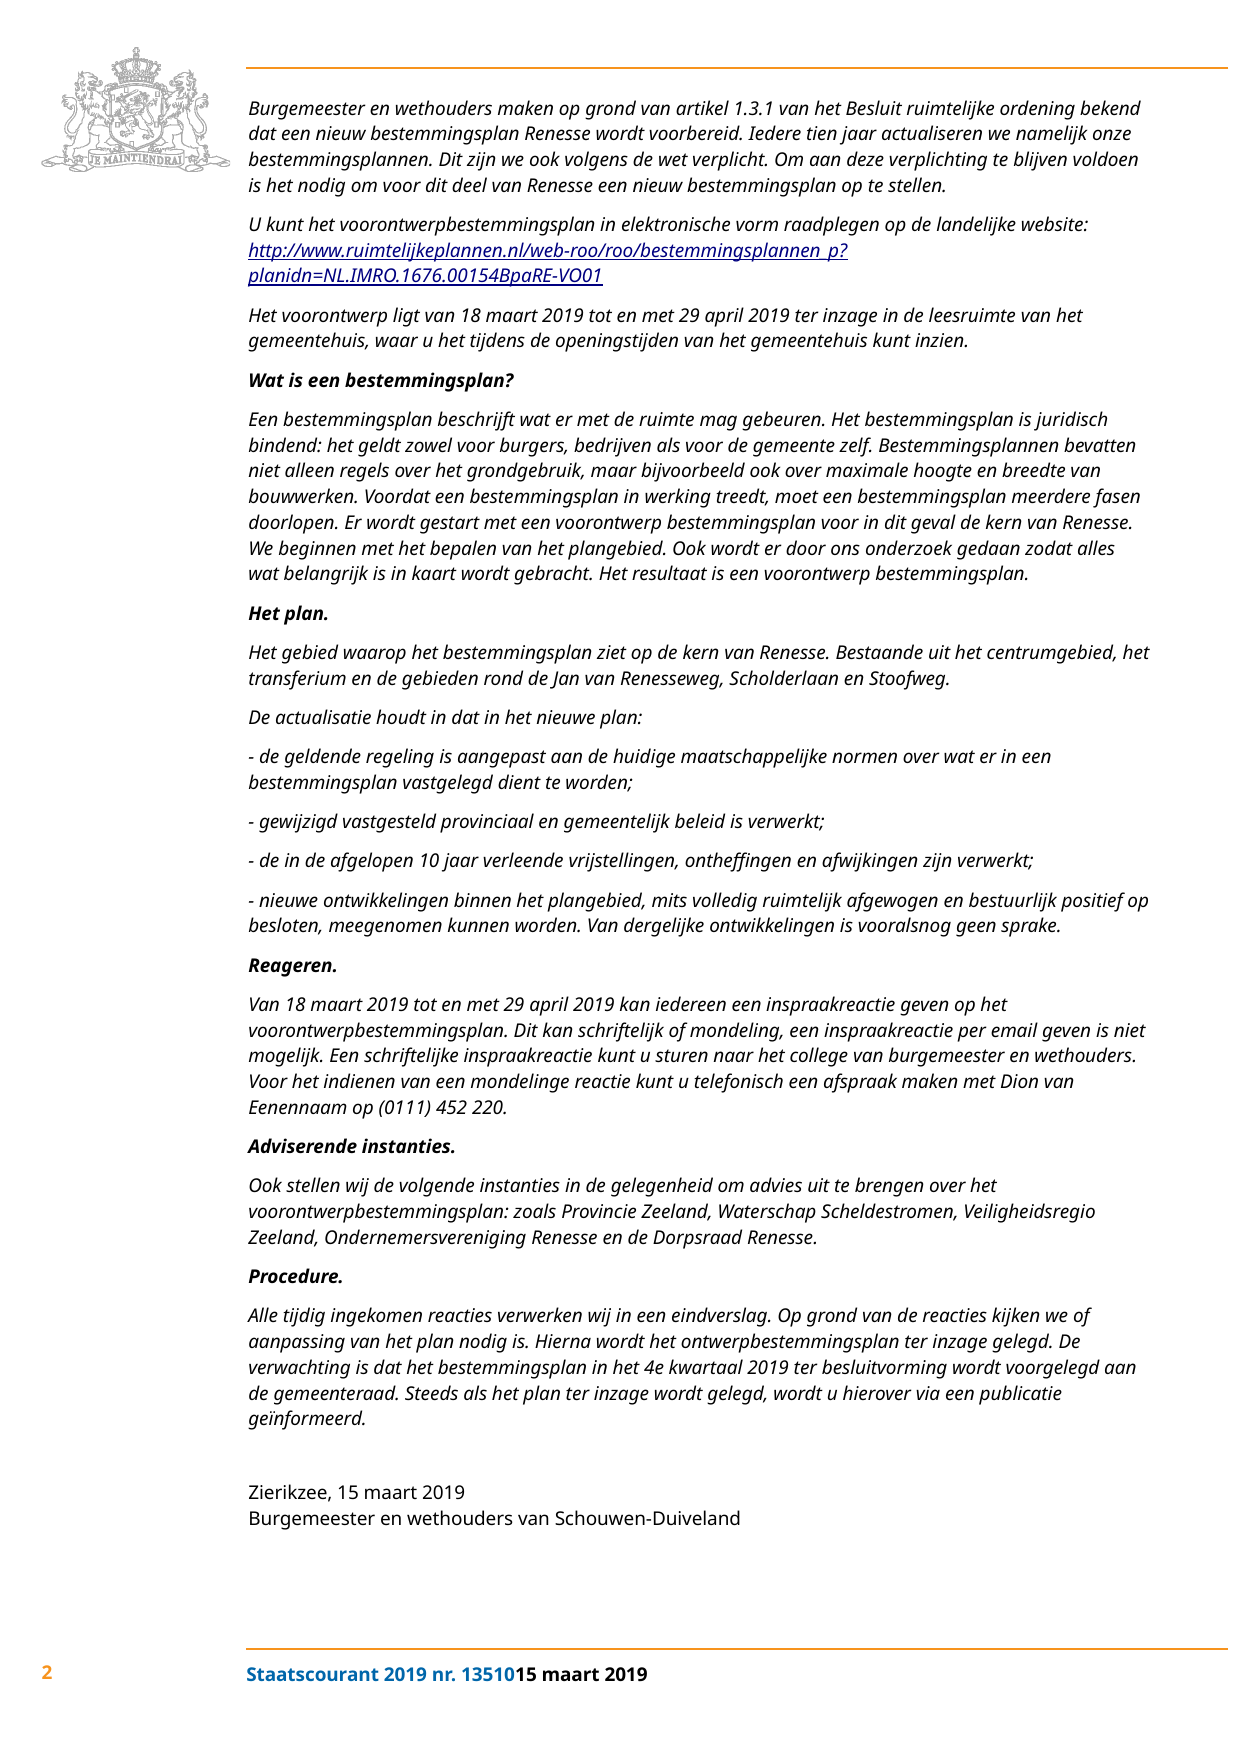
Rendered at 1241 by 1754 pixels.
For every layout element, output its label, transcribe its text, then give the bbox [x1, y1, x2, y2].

text Burgemeester en wethouders maken op grond van artikel 1.3.1 van het Besluit ruimtelijke ordening bekend dat een nieuw bestemmingsplan Renesse wordt voorbereid. Iedere tien jaar actualiseren we namelijk onze bestemmingsplannen. Dit zijn we ook volgens de wet verplicht. Om aan deze verplichting te blijven voldoen is het nodig om voor dit deel van Renesse een nieuw bestemmingsplan op te stellen. [248, 95, 1152, 198]
text - de in de afgelopen 10 jaar verleende vrijstellingen, ontheffingen en afwijkingen zijn verwerkt; [248, 848, 1152, 873]
text Alle tijdig ingekomen reacties verwerken wij in een eindverslag. Op grond van de reacties kijken we of aanpassing van het plan nodig is. Hierna wordt het ontwerpbestemmingsplan ter inzage gelegd. De verwachting is dat het bestemmingsplan in het 4e kwartaal 2019 ter besluitvorming wordt voorgelegd aan de gemeenteraad. Steeds als het plan ter inzage wordt gelegd, wordt u hierover via een publicatie geïnformeerd. [248, 1303, 1152, 1431]
text De actualisatie houdt in dat in het nieuwe plan: [248, 704, 1152, 730]
text Reageren. [248, 952, 1152, 978]
picture [41, 47, 231, 172]
text Burgemeester en wethouders van Schouwen-Duiveland [248, 1505, 1152, 1531]
text - de geldende regeling is aangepast aan de huidige maatschappelijke normen over wat er in een bestemmingsplan vastgelegd dient te worden; [248, 743, 1152, 795]
text Wat is een bestemmingsplan? [248, 367, 1152, 393]
text Het gebied waarop het bestemmingsplan ziet op de kern van Renesse. Bestaande uit het centrumgebied, het transferium en de gebieden rond de Jan van Renesseweg, Scholderlaan en Stoofweg. [248, 639, 1152, 691]
text U kunt het voorontwerpbestemmingsplan in elektronische vorm raadplegen op de landelijke website: http://www.ruimtelijkeplannen.nl/web-roo/roo/bestemmingsplannen_p?planidn=NL.IMRO.1676.00154BpaRE-VO01 [248, 211, 1152, 288]
text Het voorontwerp ligt van 18 maart 2019 tot en met 29 april 2019 ter inzage in de leesruimte van het gemeentehuis, waar u het tijdens de openingstijden van het gemeentehuis kunt inzien. [248, 302, 1152, 353]
text Procedure. [248, 1263, 1152, 1289]
text Van 18 maart 2019 tot en met 29 april 2019 kan iedereen een inspraakreactie geven op het voorontwerpbestemmingsplan. Dit kan schriftelijk of mondeling, een inspraakreactie per email geven is niet mogelijk. Een schriftelijke inspraakreactie kunt u sturen naar het college van burgemeester en wethouders. Voor het indienen van een mondelinge reactie kunt u telefonisch een afspraak maken met Dion van Eenennaam op (0111) 452 220. [248, 991, 1152, 1120]
text Ook stellen wij de volgende instanties in de gelegenheid om advies uit te brengen over het voorontwerpbestemmingsplan: zoals Provincie Zeeland, Waterschap Scheldestromen, Veiligheidsregio Zeeland, Ondernemersvereniging Renesse en de Dorpsraad Renesse. [248, 1173, 1152, 1250]
text - gewijzigd vastgesteld provinciaal en gemeentelijk beleid is verwerkt; [248, 808, 1152, 834]
text Het plan. [248, 600, 1152, 626]
text Zierikzee, 15 maart 2019 [248, 1479, 1152, 1505]
text - nieuwe ontwikkelingen binnen het plangebied, mits volledig ruimtelijk afgewogen en bestuurlijk positief op besloten, meegenomen kunnen worden. Van dergelijke ontwikkelingen is vooralsnog geen sprake. [248, 887, 1152, 938]
text Adviserende instanties. [248, 1133, 1152, 1159]
text Een bestemmingsplan beschrijft wat er met de ruimte mag gebeuren. Het bestemmingsplan is juridisch bindend: het geldt zowel voor burgers, bedrijven als voor de gemeente zelf. Bestemmingsplannen bevatten niet alleen regels over het grondgebruik, maar bijvoorbeeld ook over maximale hoogte en breedte van bouwwerken. Voordat een bestemmingsplan in werking treedt, moet een bestemmingsplan meerdere fasen doorlopen. Er wordt gestart met een voorontwerp bestemmingsplan voor in dit geval de kern van Renesse. We beginnen met het bepalen van het plangebied. Ook wordt er door ons onderzoek gedaan zodat alles wat belangrijk is in kaart wordt gebracht. Het resultaat is een voorontwerp bestemmingsplan. [248, 406, 1152, 586]
